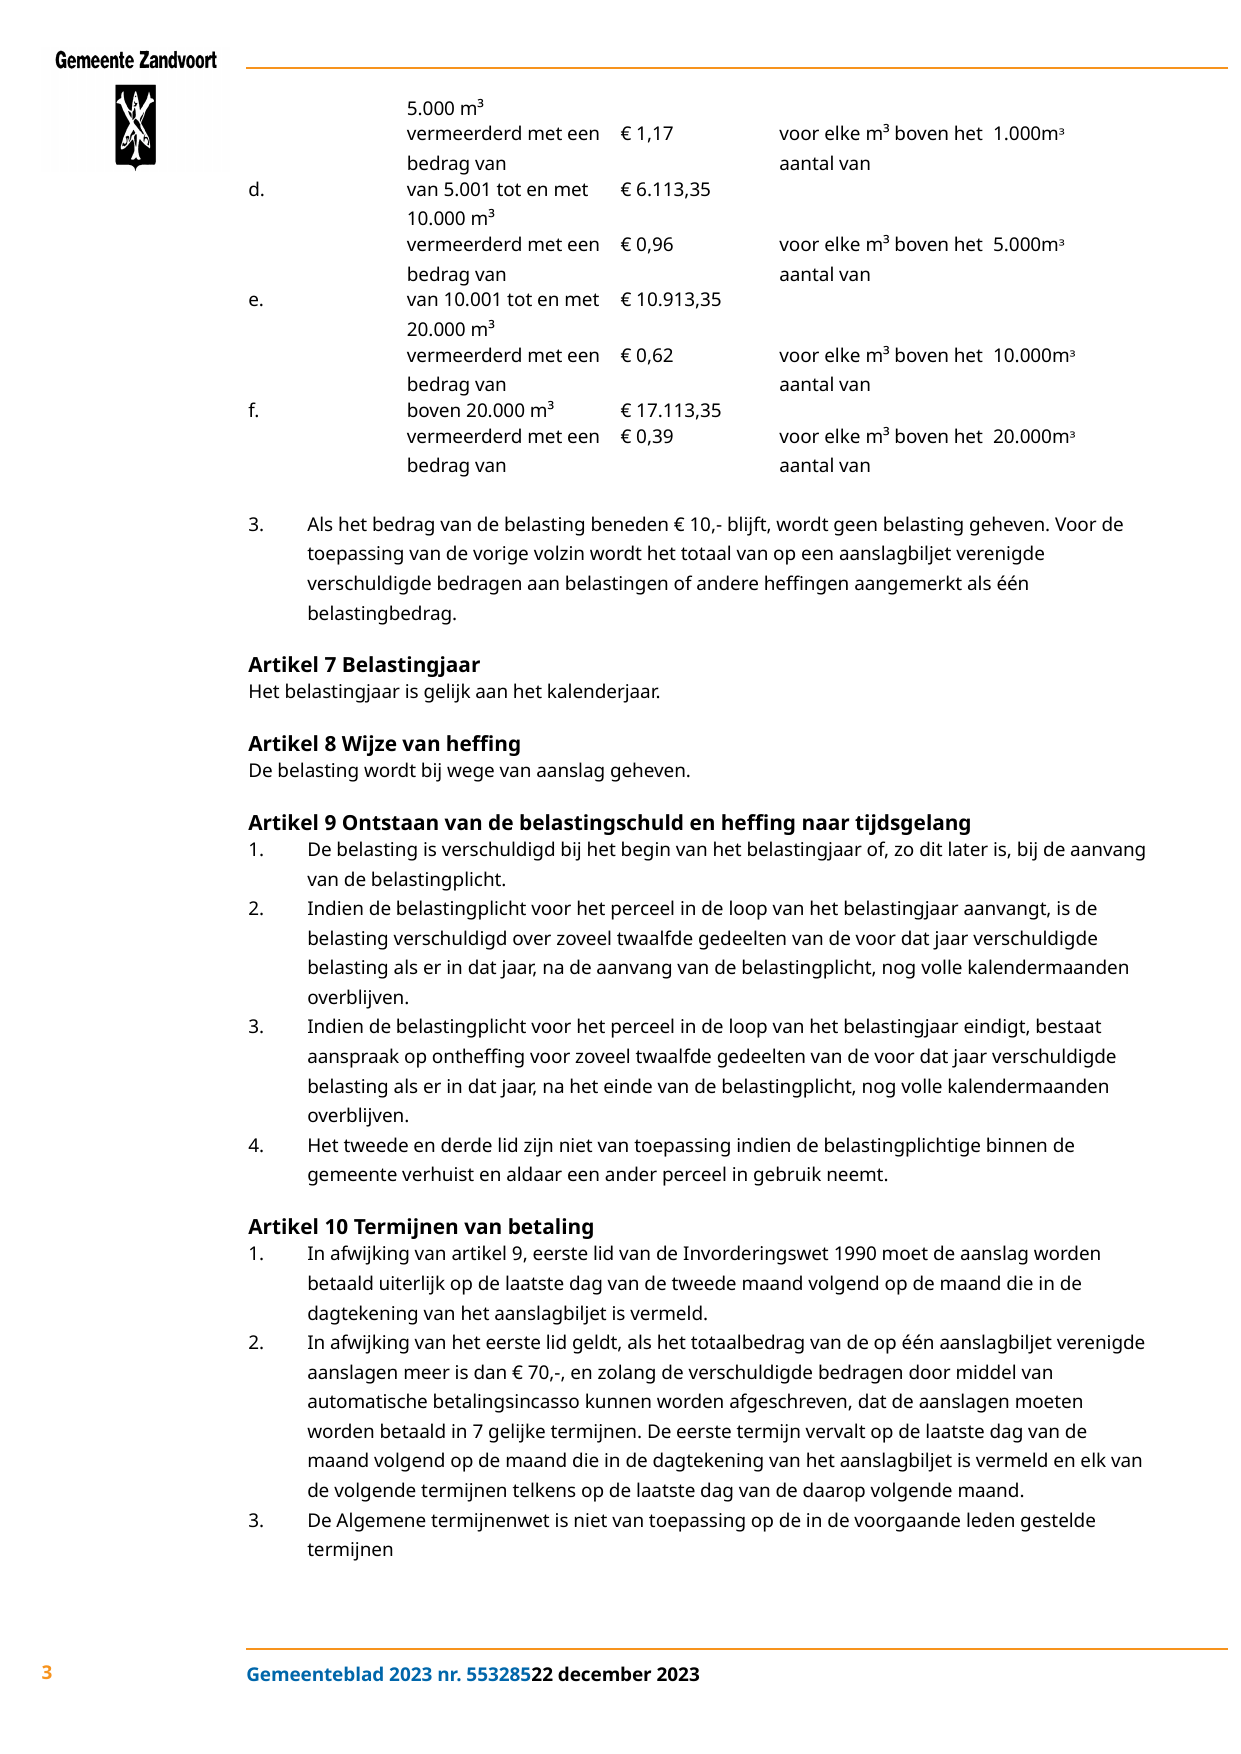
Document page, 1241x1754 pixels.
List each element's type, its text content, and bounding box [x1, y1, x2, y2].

table_cell voor elke m³ boven het aantal van [779, 423, 993, 478]
text Artikel 9 Ontstaan van de belastingschuld en heffing naar tijdsgelang [248, 808, 1152, 836]
list Indien de belastingplicht voor het perceel in de loop van het belastingjaar eindigt, bestaat aanspraak op ontheffing voor zoveel twaalfde gedeelten van de voor dat jaar verschuldigde belasting als er in dat jaar, na het einde van de belastingplicht, nog volle kalendermaanden overblijven. [248, 1014, 1152, 1128]
table_cell vermeerderd met een bedrag van [407, 342, 620, 397]
table_cell vermeerderd met een bedrag van [407, 121, 620, 176]
table_cell [248, 423, 407, 478]
table_cell [248, 342, 407, 397]
text Artikel 8 Wijze van heffing [248, 729, 1152, 757]
table_cell 20.000mᶟ [993, 423, 1152, 478]
table_cell 10.000mᶟ [993, 342, 1152, 397]
table_cell e. [248, 286, 407, 342]
table_cell f. [248, 397, 407, 423]
table_cell van 5.001 tot en met 10.000 m³ [407, 176, 620, 231]
table_cell [993, 286, 1152, 342]
list Indien de belastingplicht voor het perceel in de loop van het belastingjaar aanvangt, is de belasting verschuldigd over zoveel twaalfde gedeelten van de voor dat jaar verschuldigde belasting als er in dat jaar, na de aanvang van de belastingplicht, nog volle kalendermaanden overblijven. [248, 895, 1152, 1010]
table_cell € 0,39 [620, 423, 779, 478]
table_cell [620, 95, 779, 121]
table_cell boven 20.000 m³ [407, 397, 620, 423]
table_cell 1.000mᶟ [993, 121, 1152, 176]
table_cell € 0,96 [620, 231, 779, 286]
table_cell [248, 231, 407, 286]
table_cell d. [248, 176, 407, 231]
text De belasting wordt bij wege van aanslag geheven. [248, 757, 1152, 783]
table_cell € 10.913,35 [620, 286, 779, 342]
table_cell voor elke m³ boven het aantal van [779, 231, 993, 286]
table_cell € 6.113,35 [620, 176, 779, 231]
table_cell vermeerderd met een bedrag van [407, 231, 620, 286]
list In afwijking van het eerste lid geldt, als het totaalbedrag van de op één aanslagbiljet verenigde aanslagen meer is dan € 70,-, en zolang de verschuldigde bedragen door middel van automatische betalingsincasso kunnen worden afgeschreven, dat de aanslagen moeten worden betaald in 7 gelijke termijnen. De eerste termijn vervalt op de laatste dag van de maand volgend op de maand die in de dagtekening van het aanslagbiljet is vermeld en elk van de volgende termijnen telkens op de laatste dag van de daarop volgende maand. [248, 1329, 1152, 1503]
list Het tweede en derde lid zijn niet van toepassing indien de belastingplichtige binnen de gemeente verhuist en aldaar een ander perceel in gebruik neemt. [248, 1132, 1152, 1187]
table_cell [779, 397, 993, 423]
table_cell [248, 95, 407, 121]
table_cell [993, 95, 1152, 121]
list Als het bedrag van de belasting beneden € 10,- blijft, wordt geen belasting geheven. Voor de toepassing van de vorige volzin wordt het totaal van op een aanslagbiljet verenigde verschuldigde bedragen aan belastingen of andere heffingen aangemerkt als één belastingbedrag. [248, 511, 1152, 625]
text Het belastingjaar is gelijk aan het kalenderjaar. [248, 678, 1152, 704]
table_cell 5.000 m³ [407, 95, 620, 121]
list De Algemene termijnenwet is niet van toepassing op de in de voorgaande leden gestelde termijnen [248, 1507, 1152, 1562]
table_cell [779, 176, 993, 231]
table_cell voor elke m³ boven het aantal van [779, 342, 993, 397]
picture [41, 47, 231, 172]
table_cell € 1,17 [620, 121, 779, 176]
table_cell van 10.001 tot en met 20.000 m³ [407, 286, 620, 342]
table_cell € 0,62 [620, 342, 779, 397]
table_cell € 17.113,35 [620, 397, 779, 423]
text Artikel 7 Belastingjaar [248, 650, 1152, 678]
table_cell [779, 95, 993, 121]
table_cell [993, 176, 1152, 231]
text Artikel 10 Termijnen van betaling [248, 1212, 1152, 1241]
table_cell vermeerderd met een bedrag van [407, 423, 620, 478]
table_cell 5.000mᶟ [993, 231, 1152, 286]
list In afwijking van artikel 9, eerste lid van de Invorderingswet 1990 moet de aanslag worden betaald uiterlijk op de laatste dag van de tweede maand volgend op de maand die in de dagtekening van het aanslagbiljet is vermeld. [248, 1241, 1152, 1325]
table_cell voor elke m³ boven het aantal van [779, 121, 993, 176]
list De belasting is verschuldigd bij het begin van het belastingjaar of, zo dit later is, bij de aanvang van de belastingplicht. [248, 836, 1152, 892]
table_cell [248, 121, 407, 176]
table_cell [779, 286, 993, 342]
table_cell [993, 397, 1152, 423]
